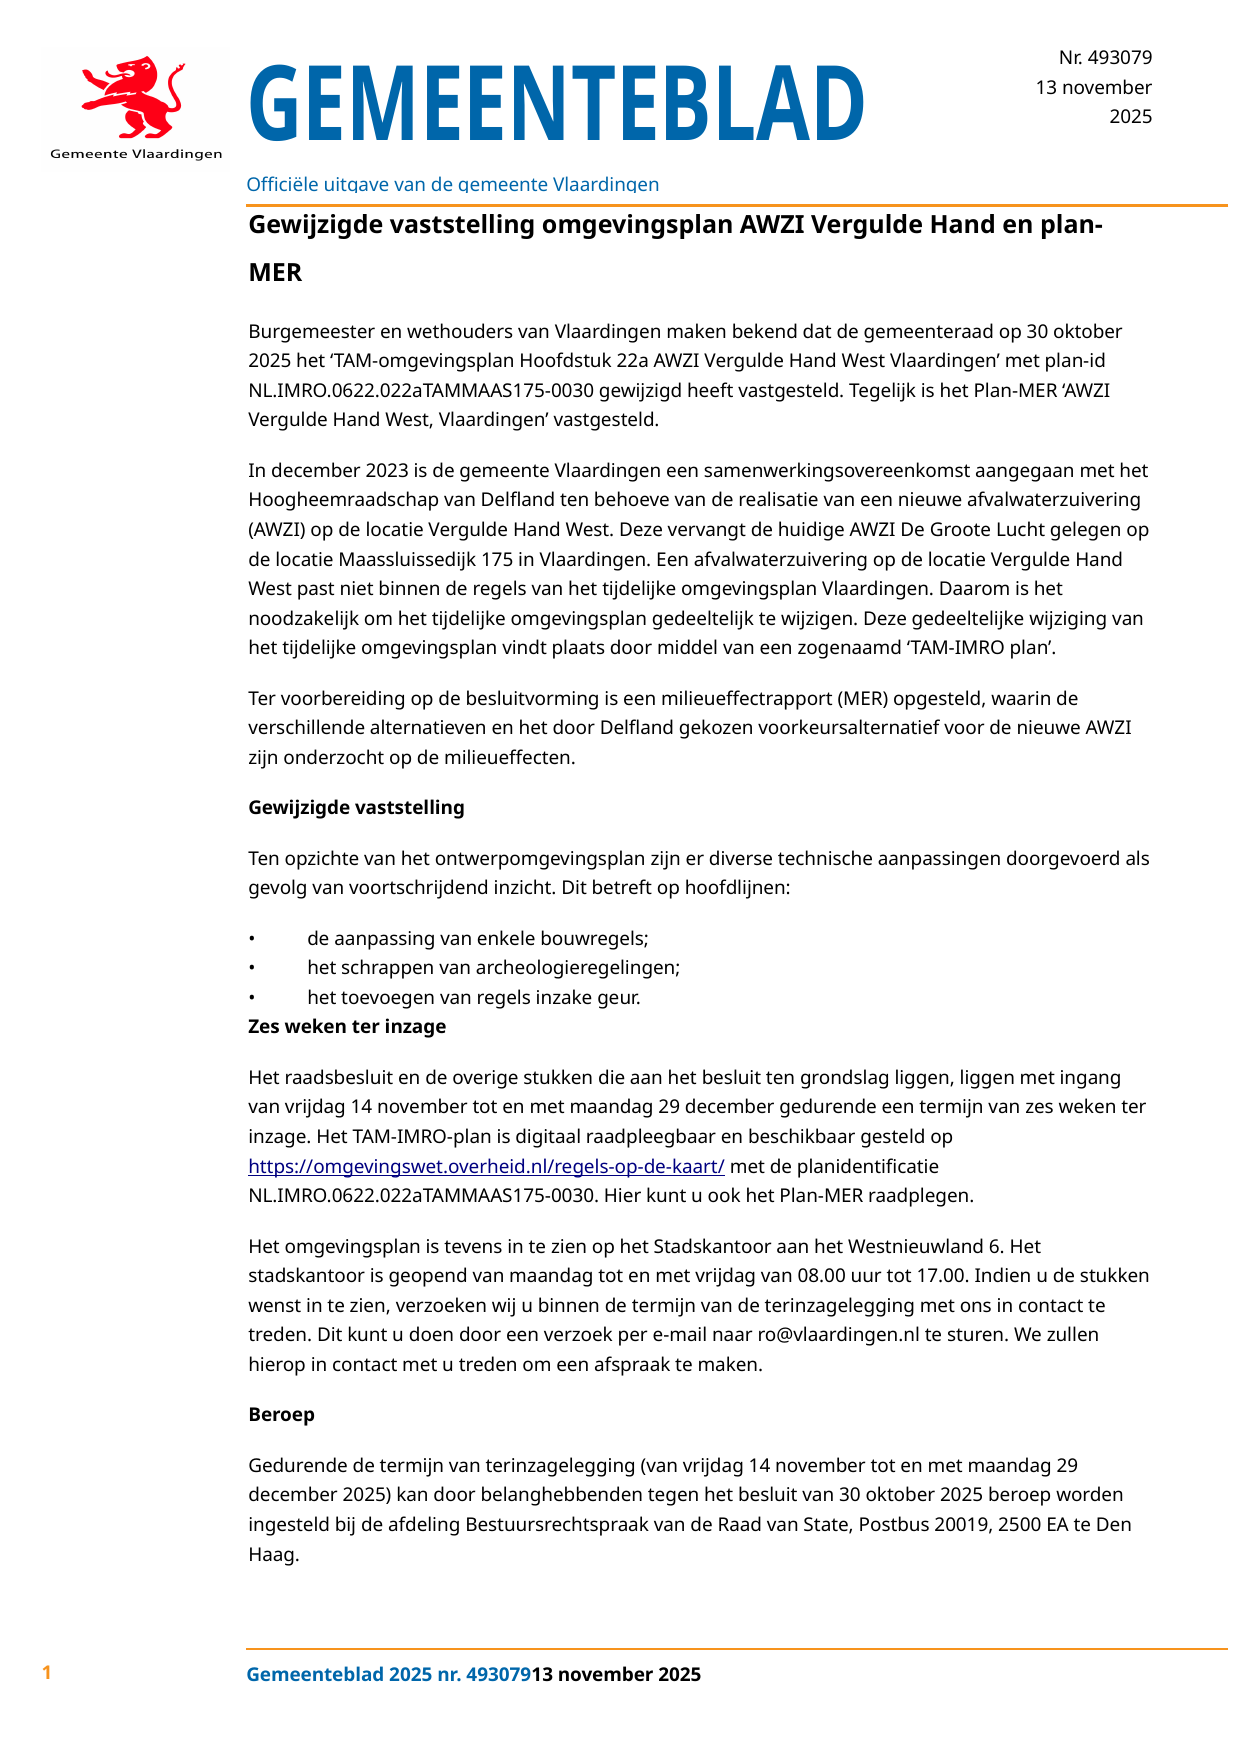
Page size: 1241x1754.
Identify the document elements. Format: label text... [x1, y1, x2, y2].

text Het omgevingsplan is tevens in te zien op het Stadskantoor aan het Westnieuwland 6. Het stadskantoor is geopend van maandag tot en met vrijdag van 08.00 uur tot 17.00. Indien u de stukken wenst in te zien, verzoeken wij u binnen de termijn van de terinzagelegging met ons in contact te treden. Dit kunt u doen door een verzoek per e-mail naar ro@vlaardingen.nl te sturen. We zullen hierop in contact met u treden om een afspraak te maken. [248, 1233, 1152, 1377]
text Beroep [248, 1402, 1152, 1427]
picture [41, 47, 231, 172]
text Gewijzigde vaststelling omgevingsplan AWZI Vergulde Hand en plan-MER [248, 207, 1152, 288]
text Burgemeester en wethouders van Vlaardingen maken bekend dat de gemeenteraad op 30 oktober 2025 het ‘TAM-omgevingsplan Hoofdstuk 22a AWZI Vergulde Hand West Vlaardingen’ met plan-id NL.IMRO.0622.022aTAMMAAS175-0030 gewijzigd heeft vastgesteld. Tegelijk is het Plan-MER ‘AWZI Vergulde Hand West, Vlaardingen’ vastgesteld. [248, 318, 1152, 432]
text Gewijzigde vaststelling [248, 794, 1152, 820]
list de aanpassing van enkele bouwregels; [248, 925, 1152, 951]
text In december 2023 is de gemeente Vlaardingen een samenwerkingsovereenkomst aangegaan met het Hoogheemraadschap van Delfland ten behoeve van de realisatie van een nieuwe afvalwaterzuivering (AWZI) op de locatie Vergulde Hand West. Deze vervangt de huidige AWZI De Groote Lucht gelegen op de locatie Maassluissedijk 175 in Vlaardingen. Een afvalwaterzuivering op de locatie Vergulde Hand West past niet binnen de regels van het tijdelijke omgevingsplan Vlaardingen. Daarom is het noodzakelijk om het tijdelijke omgevingsplan gedeeltelijk te wijzigen. Deze gedeeltelijke wijziging van het tijdelijke omgevingsplan vindt plaats door middel van een zogenaamd ‘TAM-IMRO plan’. [248, 457, 1152, 660]
list het schrappen van archeologieregelingen; [248, 954, 1152, 980]
text Gedurende de termijn van terinzagelegging (van vrijdag 14 november tot en met maandag 29 december 2025) kan door belanghebbenden tegen het besluit van 30 oktober 2025 beroep worden ingesteld bij de afdeling Bestuursrechtspraak van de Raad van State, Postbus 20019, 2500 EA te Den Haag. [248, 1452, 1152, 1567]
list het toevoegen van regels inzake geur. [248, 984, 1152, 1010]
text Ter voorbereiding op de besluitvorming is een milieueffectrapport (MER) opgesteld, waarin de verschillende alternatieven en het door Delfland gekozen voorkeursalternatief voor de nieuwe AWZI zijn onderzocht op de milieueffecten. [248, 685, 1152, 770]
text Ten opzichte van het ontwerpomgevingsplan zijn er diverse technische aanpassingen doorgevoerd als gevolg van voortschrijdend inzicht. Dit betreft op hoofdlijnen: [248, 845, 1152, 900]
text Het raadsbesluit en de overige stukken die aan het besluit ten grondslag liggen, liggen met ingang van vrijdag 14 november tot en met maandag 29 december gedurende een termijn van zes weken ter inzage. Het TAM-IMRO-plan is digitaal raadpleegbaar en beschikbaar gesteld op https://omgevingswet.overheid.nl/regels-op-de-kaart/ met de planidentificatie NL.IMRO.0622.022aTAMMAAS175-0030. Hier kunt u ook het Plan-MER raadplegen. [248, 1064, 1152, 1208]
text Zes weken ter inzage [248, 1014, 1152, 1039]
